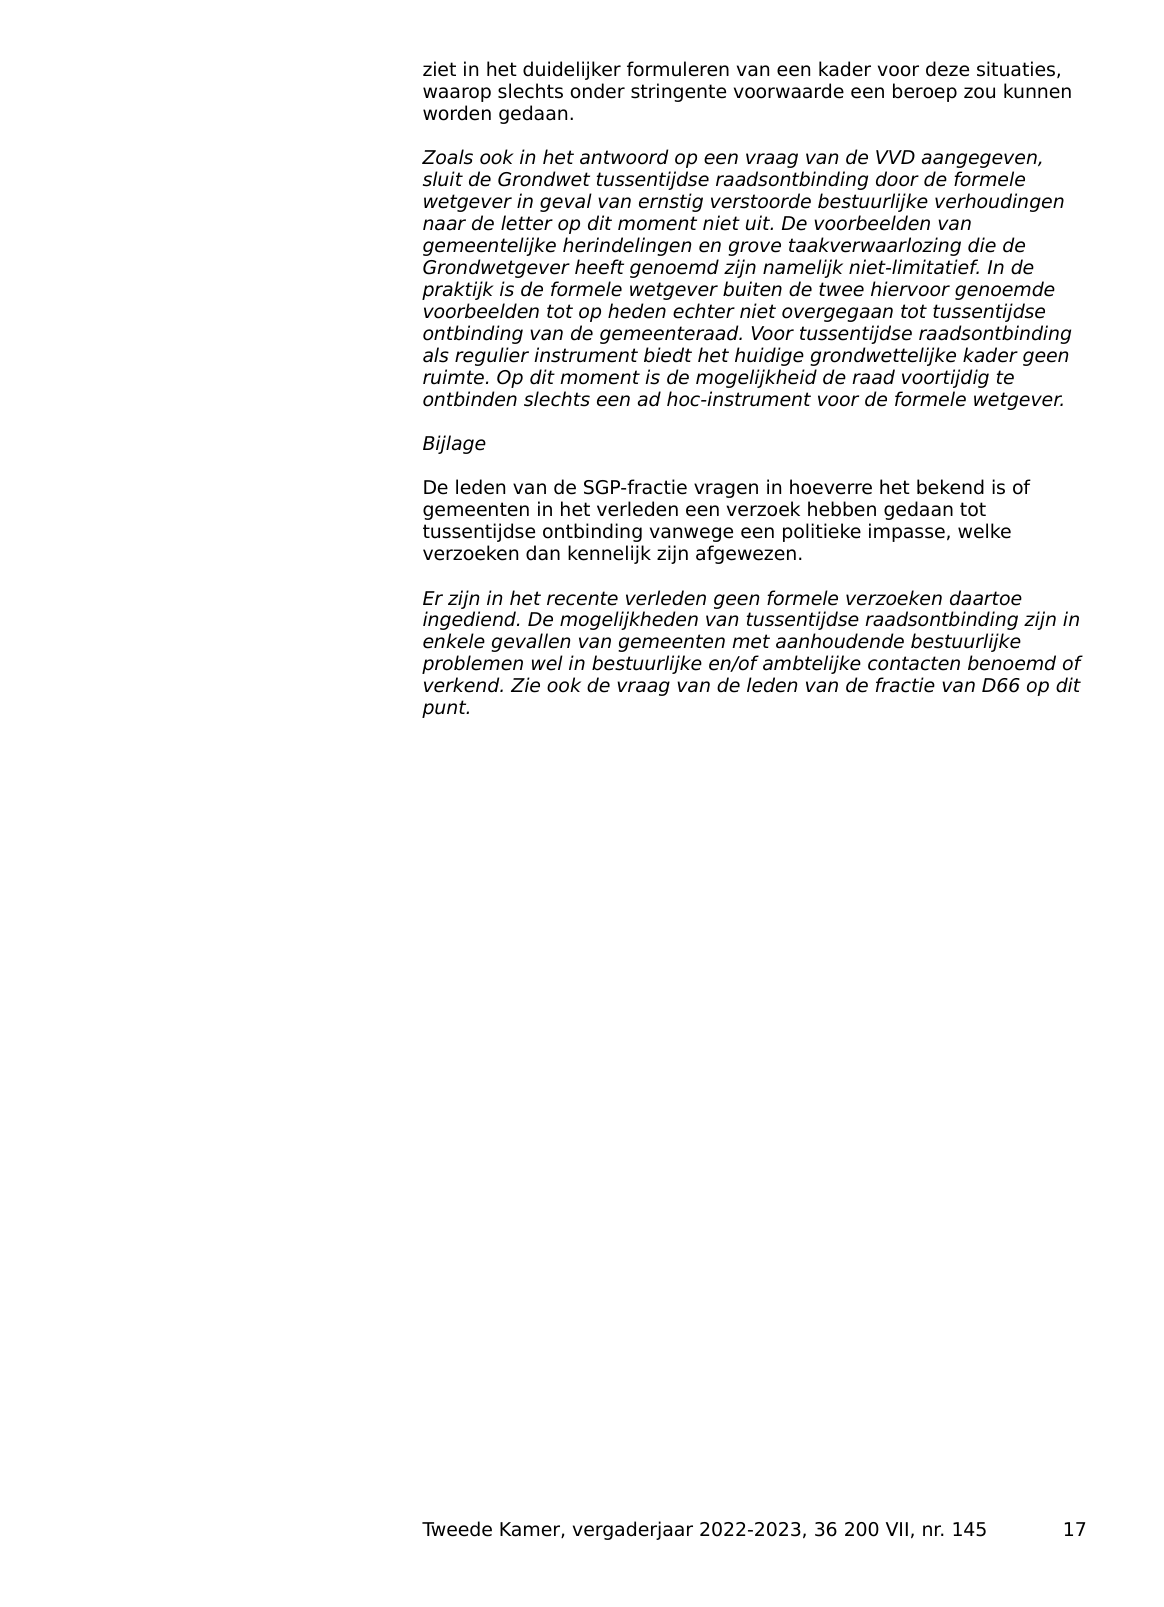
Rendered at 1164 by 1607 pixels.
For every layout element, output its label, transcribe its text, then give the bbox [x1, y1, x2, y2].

text Er zijn in het recente verleden geen formele verzoeken daartoe ingediend. De mogelijkheden van tussentijdse raadsontbinding zijn in enkele gevallen van gemeenten met aanhoudende bestuurlijke problemen wel in bestuurlijke en/of ambtelijke contacten benoemd of verkend. Zie ook de vraag van de leden van de fractie van D66 op dit punt. [422, 587, 1087, 719]
subtitle Bijlage [422, 433, 1087, 455]
text Zoals ook in het antwoord op een vraag van de VVD aangegeven, sluit de Grondwet tussentijdse raadsontbinding door de formele wetgever in geval van ernstig verstoorde bestuurlijke verhoudingen naar de letter op dit moment niet uit. De voorbeelden van gemeentelijke herindelingen en grove taakverwaarlozing die de Grondwetgever heeft genoemd zijn namelijk niet-limitatief. In de praktijk is de formele wetgever buiten de twee hiervoor genoemde voorbeelden tot op heden echter niet overgegaan tot tussentijdse ontbinding van de gemeenteraad. Voor tussentijdse raadsontbinding als regulier instrument biedt het huidige grondwettelijke kader geen ruimte. Op dit moment is de mogelijkheid de raad voortijdig te ontbinden slechts een ad hoc-instrument voor de formele wetgever. [422, 147, 1087, 411]
text De leden van de SGP-fractie vragen in hoeverre het bekend is of gemeenten in het verleden een verzoek hebben gedaan tot tussentijdse ontbinding vanwege een politieke impasse, welke verzoeken dan kennelijk zijn afgewezen. [422, 477, 1087, 565]
text ziet in het duidelijker formuleren van een kader voor deze situaties, waarop slechts onder stringente voorwaarde een beroep zou kunnen worden gedaan. [422, 59, 1087, 125]
